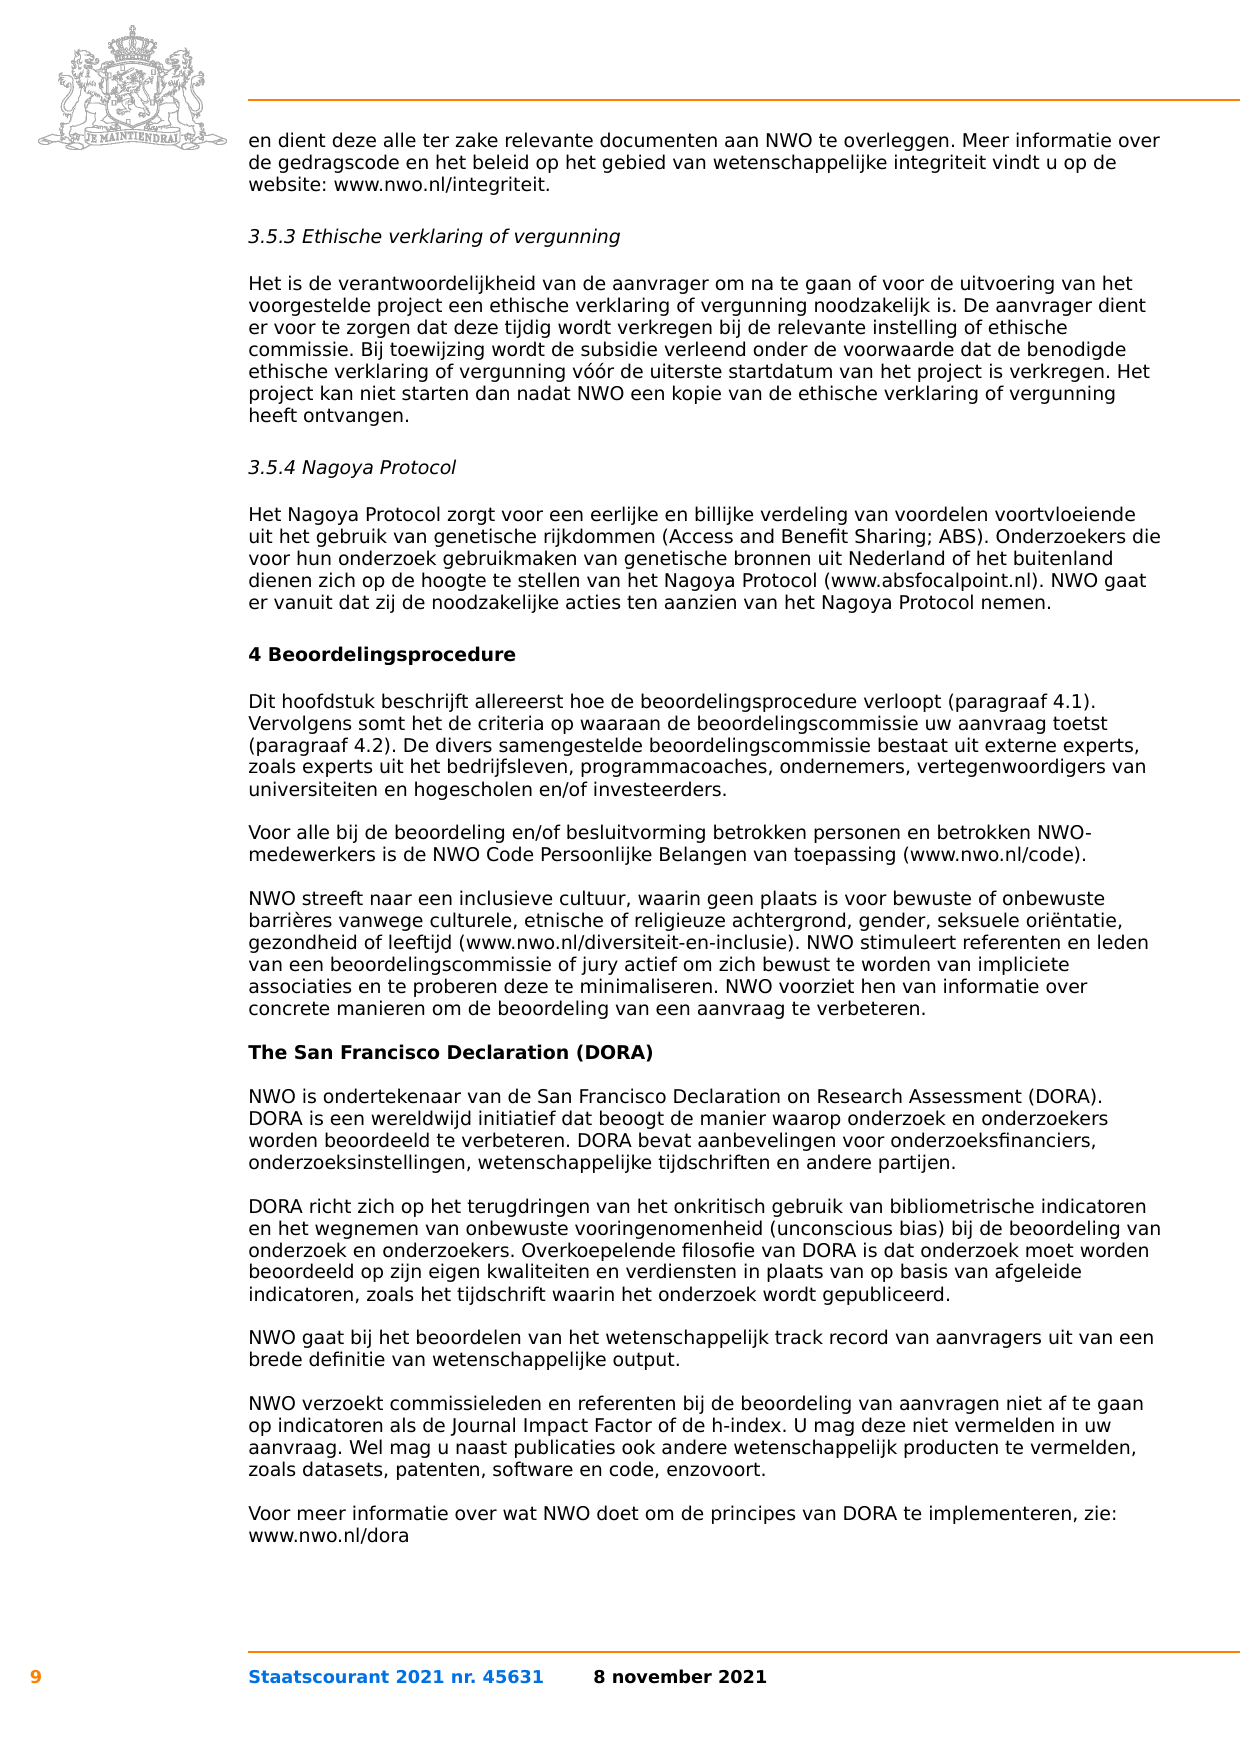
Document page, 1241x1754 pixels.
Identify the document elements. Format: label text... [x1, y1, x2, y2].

subtitle 4 Beoordelingsprocedure [248, 643, 1163, 666]
text NWO is ondertekenaar van de San Francisco Declaration on Research Assessment (DORA). DORA is een wereldwijd initiatief dat beoogt de manier waarop onderzoek en onderzoekers worden beoordeeld te verbeteren. DORA bevat aanbevelingen voor onderzoeksfinanciers, onderzoeksinstellingen, wetenschappelijke tijdschriften en andere partijen. [248, 1086, 1163, 1174]
text Voor meer informatie over wat NWO doet om de principes van DORA te implementeren, zie: www.nwo.nl/dora [248, 1503, 1163, 1547]
text Dit hoofdstuk beschrijft allereerst hoe de beoordelingsprocedure verloopt (paragraaf 4.1). Vervolgens somt het de criteria op waaraan de beoordelingscommissie uw aanvraag toetst (paragraaf 4.2). De divers samengestelde beoordelingscommissie bestaat uit externe experts, zoals experts uit het bedrijfsleven, programmacoaches, ondernemers, vertegenwoordigers van universiteiten en hogescholen en/of investeerders. [248, 691, 1163, 800]
text en dient deze alle ter zake relevante documenten aan NWO te overleggen. Meer informatie over de gedragscode en het beleid op het gebied van wetenschappelijke integriteit vindt u op de website: www.nwo.nl/integriteit. [248, 130, 1163, 196]
subtitle 3.5.4 Nagoya Protocol [248, 457, 1163, 479]
picture [38, 25, 227, 150]
text DORA richt zich op het terugdringen van het onkritisch gebruik van bibliometrische indicatoren en het wegnemen van onbewuste vooringenomenheid (unconscious bias) bij de beoordeling van onderzoek en onderzoekers. Overkoepelende filosofie van DORA is dat onderzoek moet worden beoordeeld op zijn eigen kwaliteiten en verdiensten in plaats van op basis van afgeleide indicatoren, zoals het tijdschrift waarin het onderzoek wordt gepubliceerd. [248, 1196, 1163, 1305]
text NWO streeft naar een inclusieve cultuur, waarin geen plaats is voor bewuste of onbewuste barrières vanwege culturele, etnische of religieuze achtergrond, gender, seksuele oriëntatie, gezondheid of leeftijd (www.nwo.nl/diversiteit-en-inclusie). NWO stimuleert referenten en leden van een beoordelingscommissie of jury actief om zich bewust te worden van impliciete associaties en te proberen deze te minimaliseren. NWO voorziet hen van informatie over concrete manieren om de beoordeling van een aanvraag te verbeteren. [248, 888, 1163, 1020]
text Het Nagoya Protocol zorgt voor een eerlijke en billijke verdeling van voordelen voortvloeiende uit het gebruik van genetische rijkdommen (Access and Benefit Sharing; ABS). Onderzoekers die voor hun onderzoek gebruikmaken van genetische bronnen uit Nederland of het buitenland dienen zich op de hoogte te stellen van het Nagoya Protocol (www.absfocalpoint.nl). NWO gaat er vanuit dat zij de noodzakelijke acties ten aanzien van het Nagoya Protocol nemen. [248, 504, 1163, 613]
subtitle 3.5.3 Ethische verklaring of vergunning [248, 226, 1163, 248]
text Het is de verantwoordelijkheid van de aanvrager om na te gaan of voor de uitvoering van het voorgestelde project een ethische verklaring of vergunning noodzakelijk is. De aanvrager dient er voor te zorgen dat deze tijdig wordt verkregen bij de relevante instelling of ethische commissie. Bij toewijzing wordt de subsidie verleend onder de voorwaarde dat de benodigde ethische verklaring of vergunning vóór de uiterste startdatum van het project is verkregen. Het project kan niet starten dan nadat NWO een kopie van de ethische verklaring of vergunning heeft ontvangen. [248, 273, 1163, 427]
text NWO verzoekt commissieleden en referenten bij de beoordeling van aanvragen niet af te gaan op indicatoren als de Journal Impact Factor of de h-index. U mag deze niet vermelden in uw aanvraag. Wel mag u naast publicaties ook andere wetenschappelijk producten te vermelden, zoals datasets, patenten, software en code, enzovoort. [248, 1393, 1163, 1481]
subtitle The San Francisco Declaration (DORA) [248, 1042, 1163, 1064]
text NWO gaat bij het beoordelen van het wetenschappelijk track record van aanvragers uit van een brede definitie van wetenschappelijke output. [248, 1327, 1163, 1371]
text Voor alle bij de beoordeling en/of besluitvorming betrokken personen en betrokken NWO- medewerkers is de NWO Code Persoonlijke Belangen van toepassing (www.nwo.nl/code). [248, 822, 1163, 866]
